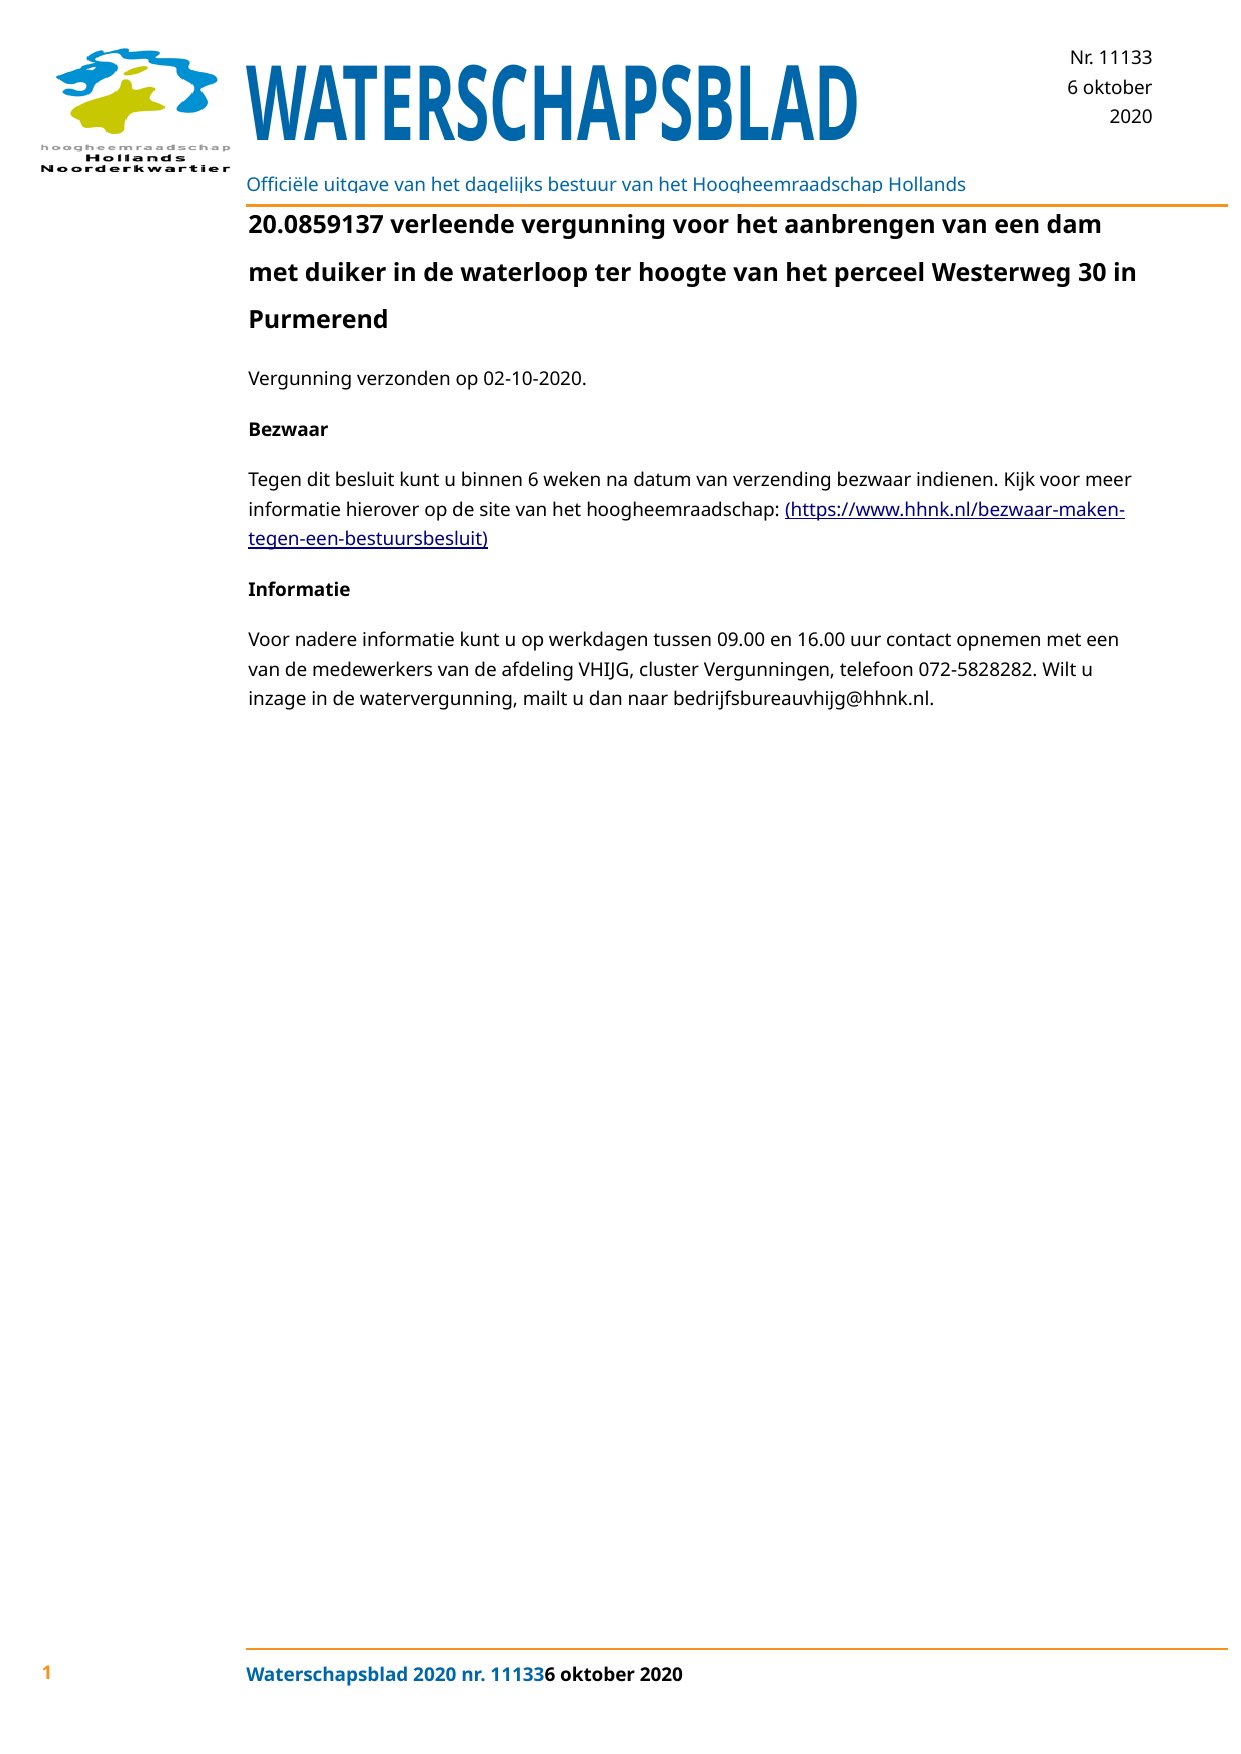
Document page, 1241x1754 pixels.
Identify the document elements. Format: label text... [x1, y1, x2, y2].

text Tegen dit besluit kunt u binnen 6 weken na datum van verzending bezwaar indienen. Kijk voor meer informatie hierover op de site van het hoogheemraadschap: (https://www.hhnk.nl/bezwaar-maken-tegen-een-bestuursbesluit) [248, 466, 1152, 551]
text 20.0859137 verleende vergunning voor het aanbrengen van een dam met duiker in de waterloop ter hoogte van het perceel Westerweg 30 in Purmerend [248, 207, 1152, 336]
picture [41, 47, 231, 172]
text Bezwaar [248, 416, 1152, 442]
text Vergunning verzonden op 02-10-2020. [248, 366, 1152, 391]
text Voor nadere informatie kunt u op werkdagen tussen 09.00 en 16.00 uur contact opnemen met een van de medewerkers van de afdeling VHIJG, cluster Vergunningen, telefoon 072-5828282. Wilt u inzage in de watervergunning, mailt u dan naar bedrijfsbureauvhijg@hhnk.nl. [248, 626, 1152, 711]
text Informatie [248, 576, 1152, 602]
